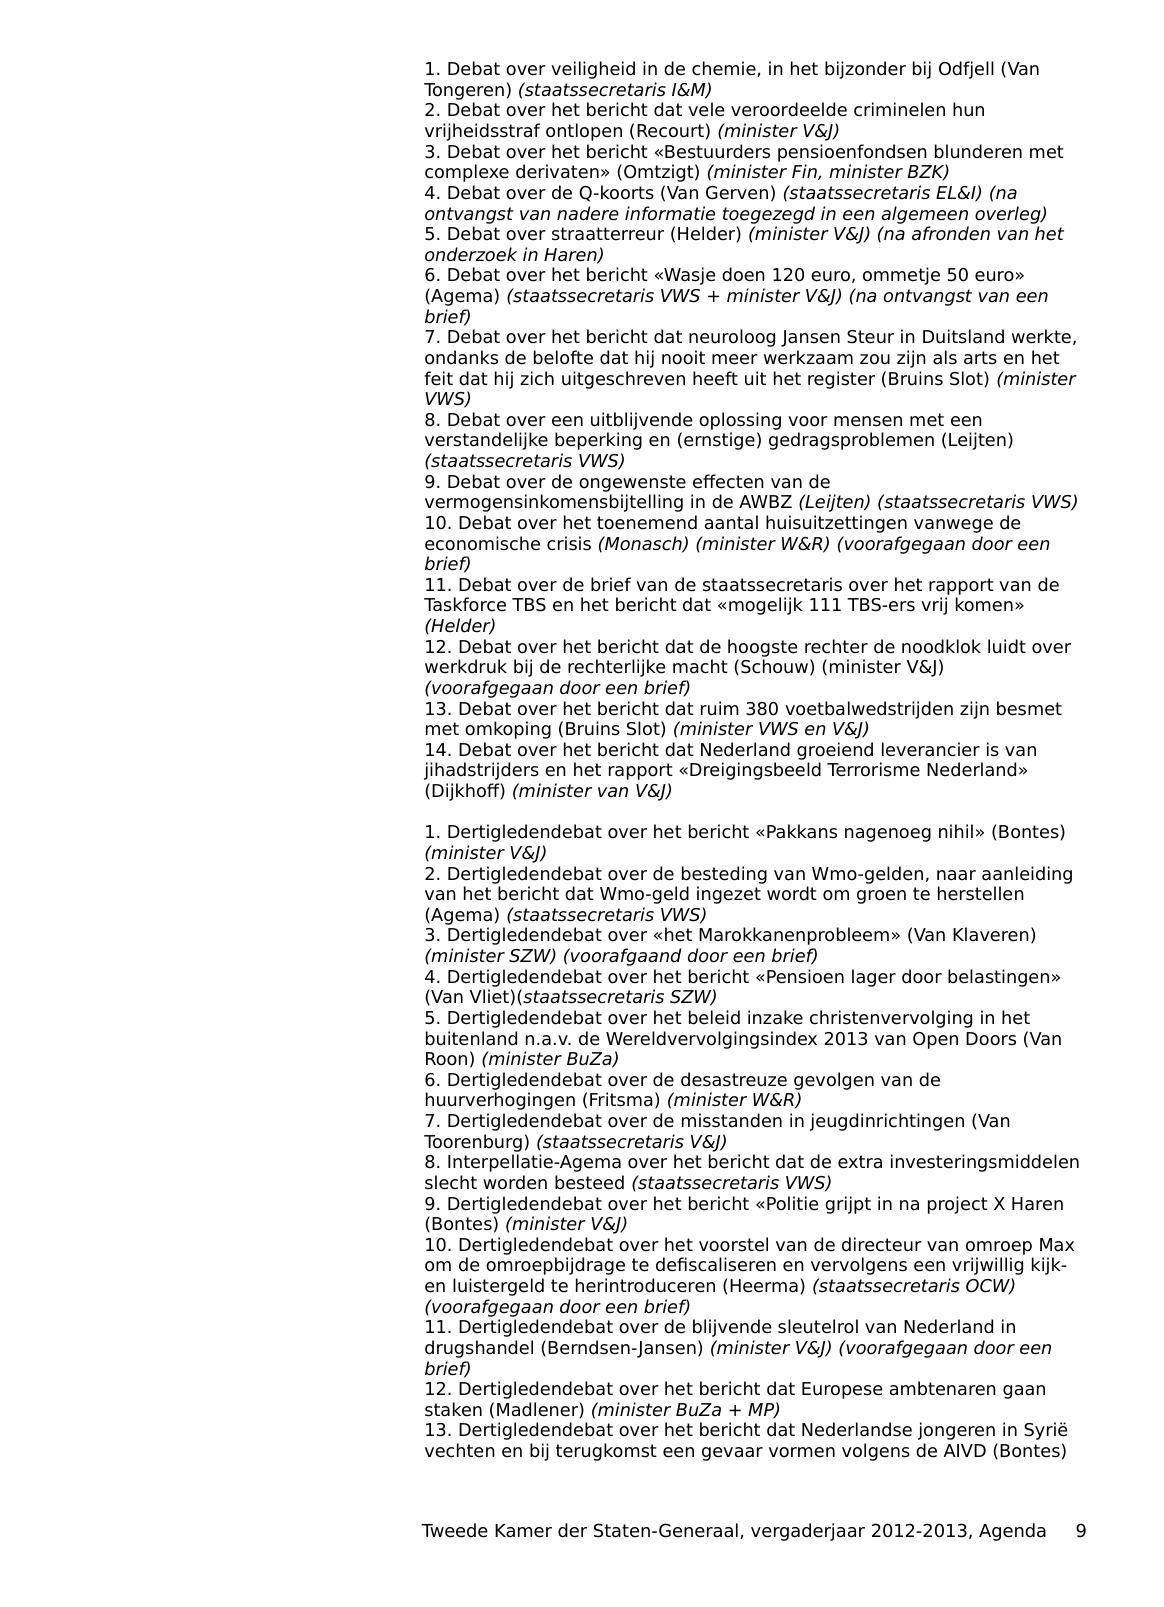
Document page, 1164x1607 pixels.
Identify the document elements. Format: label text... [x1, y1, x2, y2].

table_cell [77, 265, 401, 327]
table_cell 1. Debat over veiligheid in de chemie, in het bijzonder bij Odfjell (Van Tongeren) (staatssecretaris I&M) [418, 59, 1087, 100]
table_cell 3. Debat over het bericht «Bestuurders pensioenfondsen blunderen met complexe derivaten» (Omtzigt) (minister Fin, minister BZK) [418, 142, 1087, 183]
table_cell [401, 1152, 418, 1193]
table_cell [77, 1379, 401, 1420]
table_cell 13. Debat over het bericht dat ruim 380 voetbalwedstrijden zijn besmet met omkoping (Bruins Slot) (minister VWS en V&J) [418, 699, 1087, 740]
table_cell [401, 183, 418, 224]
table_cell [401, 1194, 418, 1235]
table_cell [77, 472, 401, 513]
table_cell [77, 513, 401, 575]
table_cell 6. Debat over het bericht «Wasje doen 120 euro, ommetje 50 euro» (Agema) (staatssecretaris VWS + minister V&J) (na ontvangst van een brief) [418, 265, 1087, 327]
table_cell [77, 1420, 401, 1462]
table_cell [77, 1235, 401, 1317]
table_cell 2. Debat over het bericht dat vele veroordeelde criminelen hun vrijheidsstraf ontlopen (Recourt) (minister V&J) [418, 100, 1087, 142]
table_cell [401, 410, 418, 472]
table_cell [401, 637, 418, 698]
table_cell [77, 699, 401, 740]
table_cell [401, 142, 418, 183]
table_cell 3. Dertigledendebat over «het Marokkanenprobleem» (Van Klaveren) (minister SZW) (voorafgaand door een brief) [418, 925, 1087, 967]
table_cell 8. Debat over een uitblijvende oplossing voor mensen met een verstandelijke beperking en (ernstige) gedragsproblemen (Leijten) (staatssecretaris VWS) [418, 410, 1087, 472]
table_cell [77, 59, 401, 100]
table_cell 6. Dertigledendebat over de desastreuze gevolgen van de huurverhogingen (Fritsma) (minister W&R) [418, 1070, 1087, 1111]
table_cell [401, 1235, 418, 1317]
table_cell [401, 1317, 418, 1379]
table_cell [77, 1008, 401, 1070]
table_cell 13. Dertigledendebat over het bericht dat Nederlandse jongeren in Syrië vechten en bij terugkomst een gevaar vormen volgens de AIVD (Bontes) [418, 1420, 1087, 1462]
table_cell 7. Dertigledendebat over de misstanden in jeugdinrichtingen (Van Toorenburg) (staatssecretaris V&J) [418, 1111, 1087, 1152]
table_cell 8. Interpellatie-Agema over het bericht dat de extra investeringsmiddelen slecht worden besteed (staatssecretaris VWS) [418, 1152, 1087, 1193]
table_cell [401, 802, 418, 822]
table_cell 5. Debat over straatterreur (Helder) (minister V&J) (na afronden van het onderzoek in Haren) [418, 224, 1087, 265]
table_cell 7. Debat over het bericht dat neuroloog Jansen Steur in Duitsland werkte, ondanks de belofte dat hij nooit meer werkzaam zou zijn als arts en het feit dat hij zich uitgeschreven heeft uit het register (Bruins Slot) (minister VWS) [418, 327, 1087, 410]
table_cell [77, 740, 401, 802]
table_cell [77, 822, 401, 863]
table_cell 14. Debat over het bericht dat Nederland groeiend leverancier is van jihadstrijders en het rapport «Dreigingsbeeld Terrorisme Nederland» (Dijkhoff) (minister van V&J) [418, 740, 1087, 802]
table_cell [77, 1317, 401, 1379]
table_cell [77, 575, 401, 637]
table_cell 10. Dertigledendebat over het voorstel van de directeur van omroep Max om de omroepbijdrage te defiscaliseren en vervolgens een vrijwillig kijk- en luistergeld te herintroduceren (Heerma) (staatssecretaris OCW) (voorafgegaan door een brief) [418, 1235, 1087, 1317]
table_cell 12. Debat over het bericht dat de hoogste rechter de noodklok luidt over werkdruk bij de rechterlijke macht (Schouw) (minister V&J) (voorafgegaan door een brief) [418, 637, 1087, 698]
table_cell [77, 224, 401, 265]
table_cell 9. Dertigledendebat over het bericht «Politie grijpt in na project X Haren (Bontes) (minister V&J) [418, 1194, 1087, 1235]
table_cell [77, 925, 401, 967]
table_cell [401, 699, 418, 740]
table_cell [401, 1420, 418, 1462]
table_cell [77, 327, 401, 410]
table_cell [401, 59, 418, 100]
table_cell [77, 637, 401, 698]
table_cell 10. Debat over het toenemend aantal huisuitzettingen vanwege de economische crisis (Monasch) (minister W&R) (voorafgegaan door een brief) [418, 513, 1087, 575]
table_cell [401, 100, 418, 142]
table_cell 4. Debat over de Q-koorts (Van Gerven) (staatssecretaris EL&I) (na ontvangst van nadere informatie toegezegd in een algemeen overleg) [418, 183, 1087, 224]
table_cell [401, 575, 418, 637]
table_cell [77, 183, 401, 224]
table_cell [77, 802, 401, 822]
table_cell [401, 1008, 418, 1070]
table_cell 11. Debat over de brief van de staatssecretaris over het rapport van de Taskforce TBS en het bericht dat «mogelijk 111 TBS-ers vrij komen» (Helder) [418, 575, 1087, 637]
table_cell [401, 265, 418, 327]
table_cell [77, 1152, 401, 1193]
table_cell [401, 224, 418, 265]
table_cell [401, 1070, 418, 1111]
table_cell [77, 967, 401, 1008]
table_cell 12. Dertigledendebat over het bericht dat Europese ambtenaren gaan staken (Madlener) (minister BuZa + MP) [418, 1379, 1087, 1420]
table_cell [418, 802, 1087, 822]
table_cell [401, 1111, 418, 1152]
table_cell [77, 864, 401, 925]
table_cell 9. Debat over de ongewenste effecten van de vermogensinkomensbijtelling in de AWBZ (Leijten) (staatssecretaris VWS) [418, 472, 1087, 513]
table_cell [401, 472, 418, 513]
table_cell [401, 1379, 418, 1420]
table_cell 4. Dertigledendebat over het bericht «Pensioen lager door belastingen» (Van Vliet)(staatssecretaris SZW) [418, 967, 1087, 1008]
table_cell [77, 100, 401, 142]
table_cell 1. Dertigledendebat over het bericht «Pakkans nagenoeg nihil» (Bontes) (minister V&J) [418, 822, 1087, 863]
table_cell [401, 822, 418, 863]
table_cell [401, 925, 418, 967]
table_cell [77, 142, 401, 183]
table_cell [401, 513, 418, 575]
table_cell 11. Dertigledendebat over de blijvende sleutelrol van Nederland in drugshandel (Berndsen-Jansen) (minister V&J) (voorafgegaan door een brief) [418, 1317, 1087, 1379]
table_cell [77, 1070, 401, 1111]
table_cell 5. Dertigledendebat over het beleid inzake christenvervolging in het buitenland n.a.v. de Wereldvervolgingsindex 2013 van Open Doors (Van Roon) (minister BuZa) [418, 1008, 1087, 1070]
table_cell [77, 1194, 401, 1235]
table_cell [77, 1111, 401, 1152]
table_cell 2. Dertigledendebat over de besteding van Wmo-gelden, naar aanleiding van het bericht dat Wmo-geld ingezet wordt om groen te herstellen (Agema) (staatssecretaris VWS) [418, 864, 1087, 925]
table_cell [401, 967, 418, 1008]
table_cell [401, 327, 418, 410]
table_cell [401, 864, 418, 925]
table_cell [77, 410, 401, 472]
table_cell [401, 740, 418, 802]
